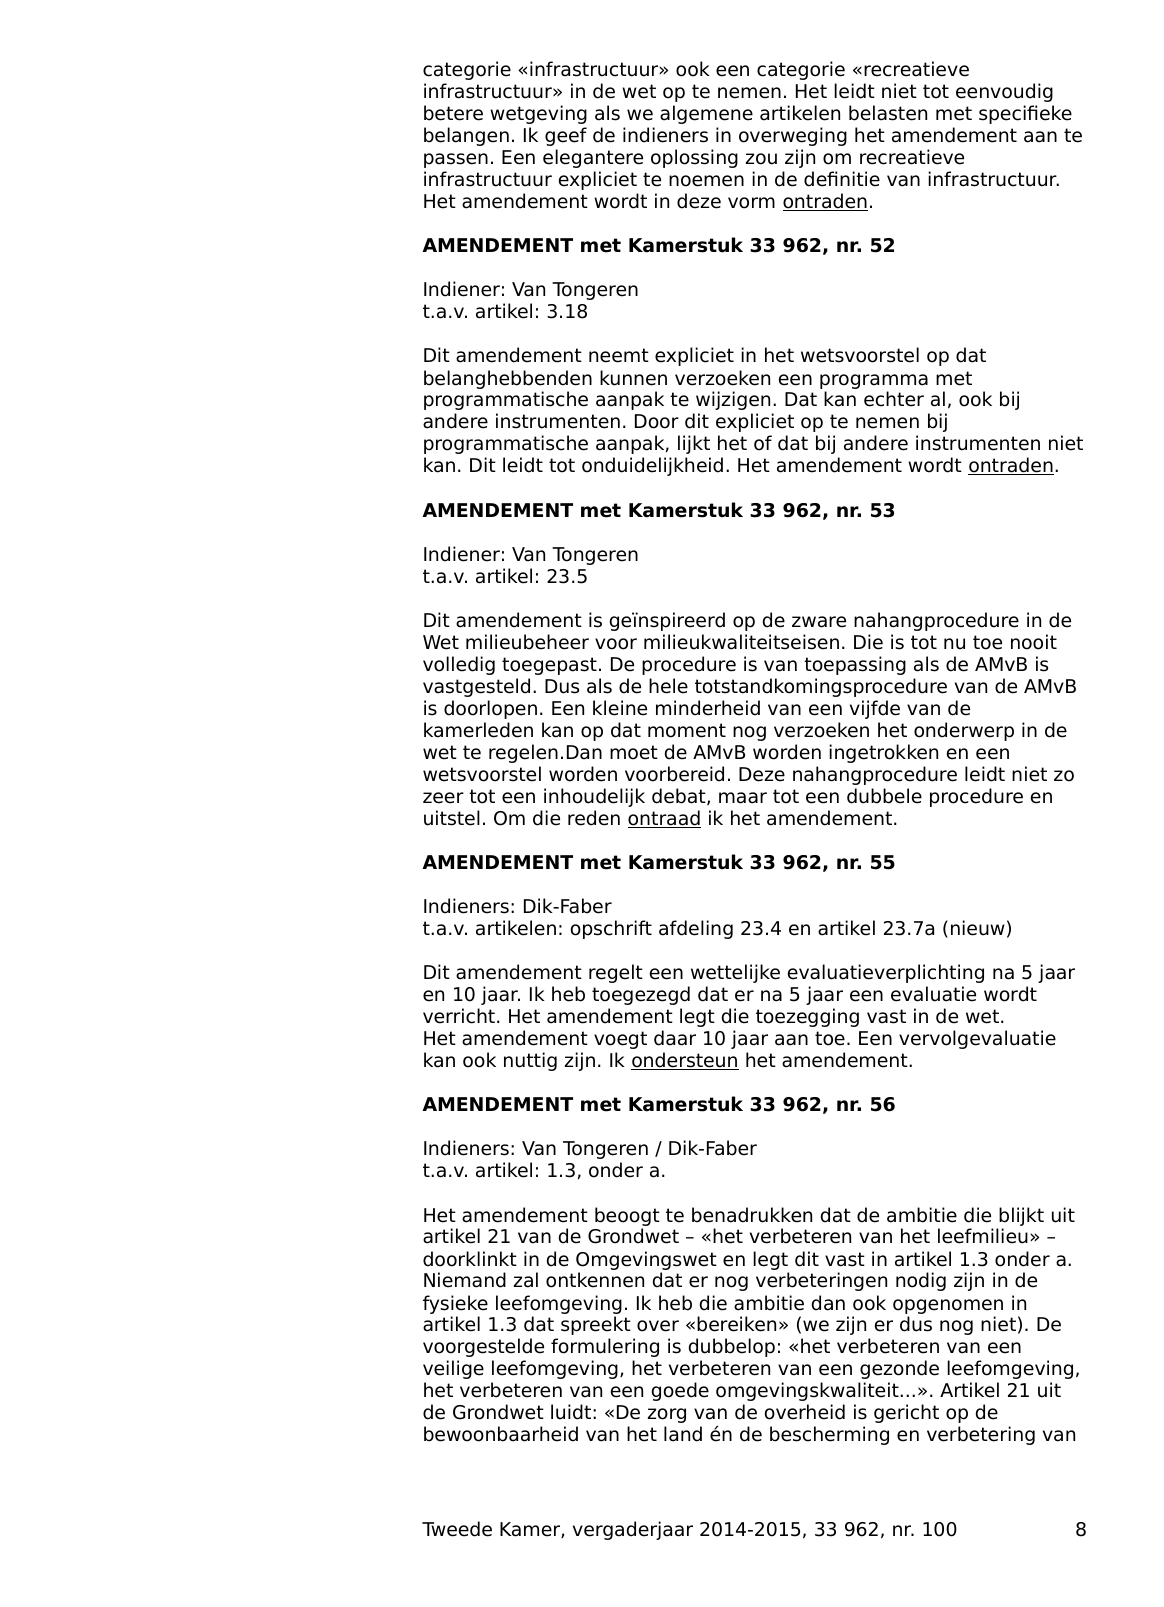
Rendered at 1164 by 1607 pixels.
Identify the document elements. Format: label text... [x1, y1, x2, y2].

text categorie «infrastructuur» ook een categorie «recreatieve infrastructuur» in de wet op te nemen. Het leidt niet tot eenvoudig betere wetgeving als we algemene artikelen belasten met specifieke belangen. Ik geef de indieners in overweging het amendement aan te passen. Een elegantere oplossing zou zijn om recreatieve infrastructuur expliciet te noemen in de definitie van infrastructuur. Het amendement wordt in deze vorm ontraden. [422, 59, 1087, 213]
subtitle AMENDEMENT met Kamerstuk 33 962, nr. 53 [422, 499, 1087, 521]
text Het amendement voegt daar 10 jaar aan toe. Een vervolgevaluatie kan ook nuttig zijn. Ik ondersteun het amendement. [422, 1028, 1087, 1072]
text Indieners: Dik-Faber [422, 896, 1087, 918]
text Dit amendement regelt een wettelijke evaluatieverplichting na 5 jaar en 10 jaar. Ik heb toegezegd dat er na 5 jaar een evaluatie wordt verricht. Het amendement legt die toezegging vast in de wet. [422, 962, 1087, 1028]
text t.a.v. artikelen: opschrift afdeling 23.4 en artikel 23.7a (nieuw) [422, 918, 1087, 940]
text t.a.v. artikel: 1.3, onder a. [422, 1160, 1087, 1182]
subtitle AMENDEMENT met Kamerstuk 33 962, nr. 52 [422, 235, 1087, 257]
text Dit amendement neemt expliciet in het wetsvoorstel op dat belanghebbenden kunnen verzoeken een programma met programmatische aanpak te wijzigen. Dat kan echter al, ook bij andere instrumenten. Door dit expliciet op te nemen bij programmatische aanpak, lijkt het of dat bij andere instrumenten niet kan. Dit leidt tot onduidelijkheid. Het amendement wordt ontraden. [422, 345, 1087, 477]
text Indieners: Van Tongeren / Dik-Faber [422, 1138, 1087, 1160]
text t.a.v. artikel: 3.18 [422, 301, 1087, 323]
text Het amendement beoogt te benadrukken dat de ambitie die blijkt uit artikel 21 van de Grondwet – «het verbeteren van het leefmilieu» – doorklinkt in de Omgevingswet en legt dit vast in artikel 1.3 onder a. Niemand zal ontkennen dat er nog verbeteringen nodig zijn in de fysieke leefomgeving. Ik heb die ambitie dan ook opgenomen in artikel 1.3 dat spreekt over «bereiken» (we zijn er dus nog niet). De voorgestelde formulering is dubbelop: «het verbeteren van een veilige leefomgeving, het verbeteren van een gezonde leefomgeving, het verbeteren van een goede omgevingskwaliteit...». Artikel 21 uit de Grondwet luidt: «De zorg van de overheid is gericht op de bewoonbaarheid van het land én de bescherming en verbetering van [422, 1204, 1087, 1446]
subtitle AMENDEMENT met Kamerstuk 33 962, nr. 56 [422, 1094, 1087, 1116]
text Indiener: Van Tongeren [422, 279, 1087, 301]
text Indiener: Van Tongeren [422, 544, 1087, 566]
text t.a.v. artikel: 23.5 [422, 566, 1087, 588]
text Dit amendement is geïnspireerd op de zware nahangprocedure in de Wet milieubeheer voor milieukwaliteitseisen. Die is tot nu toe nooit volledig toegepast. De procedure is van toepassing als de AMvB is vastgesteld. Dus als de hele totstandkomingsprocedure van de AMvB is doorlopen. Een kleine minderheid van een vijfde van de kamerleden kan op dat moment nog verzoeken het onderwerp in de wet te regelen.Dan moet de AMvB worden ingetrokken en een wetsvoorstel worden voorbereid. Deze nahangprocedure leidt niet zo zeer tot een inhoudelijk debat, maar tot een dubbele procedure en uitstel. Om die reden ontraad ik het amendement. [422, 610, 1087, 829]
subtitle AMENDEMENT met Kamerstuk 33 962, nr. 55 [422, 852, 1087, 874]
